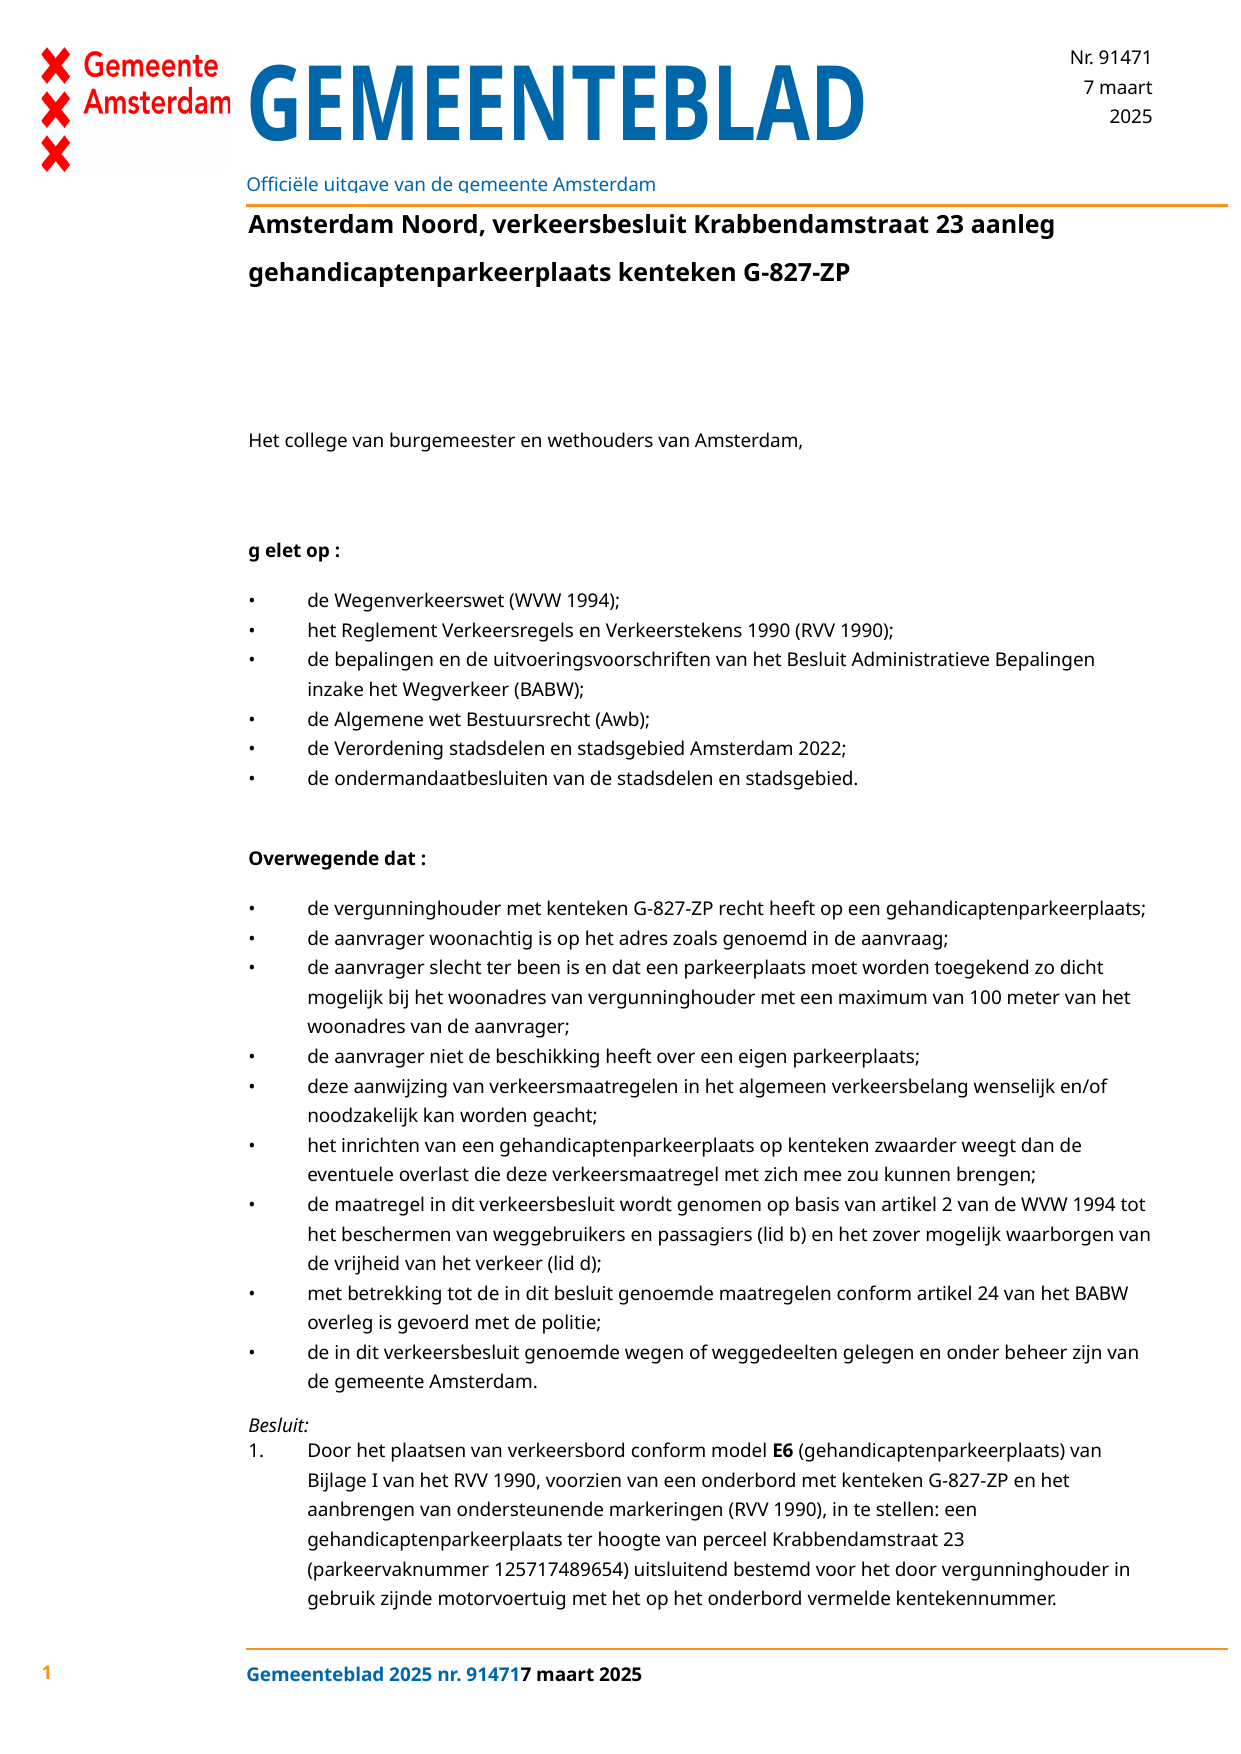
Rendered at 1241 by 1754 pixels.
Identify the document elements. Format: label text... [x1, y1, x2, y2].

list het Reglement Verkeersregels en Verkeerstekens 1990 (RVV 1990); [248, 617, 1152, 643]
text Overwegende dat : [248, 845, 1152, 871]
list de bepalingen en de uitvoeringsvoorschriften van het Besluit Administratieve Bepalingen inzake het Wegverkeer (BABW); [248, 647, 1152, 702]
text Besluit: [248, 1412, 1152, 1437]
list de Algemene wet Bestuursrecht (Awb); [248, 706, 1152, 731]
list de in dit verkeersbesluit genoemde wegen of weggedeelten gelegen en onder beheer zijn van de gemeente Amsterdam. [248, 1339, 1152, 1394]
list de ondermandaatbesluiten van de stadsdelen en stadsgebied. [248, 765, 1152, 791]
text g elet op : [248, 537, 1152, 563]
text Amsterdam Noord, verkeersbesluit Krabbendamstraat 23 aanleg gehandicaptenparkeerplaats kenteken G-827-ZP [248, 207, 1152, 288]
list met betrekking tot de in dit besluit genoemde maatregelen conform artikel 24 van het BABW overleg is gevoerd met de politie; [248, 1280, 1152, 1335]
picture [41, 47, 231, 172]
list de Verordening stadsdelen en stadsgebied Amsterdam 2022; [248, 735, 1152, 761]
list Door het plaatsen van verkeersbord conform model E6 (gehandicaptenparkeerplaats) van Bijlage I van het RVV 1990, voorzien van een onderbord met kenteken G-827-ZP en het aanbrengen van ondersteunende markeringen (RVV 1990), in te stellen: een gehandicaptenparkeerplaats ter hoogte van perceel Krabbendamstraat 23 (parkeervaknummer 125717489654) uitsluitend bestemd voor het door vergunninghouder in gebruik zijnde motorvoertuig met het op het onderbord vermelde kentekennummer. [248, 1437, 1152, 1611]
list de Wegenverkeerswet (WVW 1994); [248, 587, 1152, 613]
list de aanvrager woonachtig is op het adres zoals genoemd in de aanvraag; [248, 925, 1152, 951]
text Het college van burgemeester en wethouders van Amsterdam, [248, 427, 1152, 453]
list de vergunninghouder met kenteken G-827-ZP recht heeft op een gehandicaptenparkeerplaats; [248, 895, 1152, 921]
list de aanvrager slecht ter been is en dat een parkeerplaats moet worden toegekend zo dicht mogelijk bij het woonadres van vergunninghouder met een maximum van 100 meter van het woonadres van de aanvrager; [248, 954, 1152, 1039]
list de aanvrager niet de beschikking heeft over een eigen parkeerplaats; [248, 1043, 1152, 1069]
list de maatregel in dit verkeersbesluit wordt genomen op basis van artikel 2 van de WVW 1994 tot het beschermen van weggebruikers en passagiers (lid b) en het zover mogelijk waarborgen van de vrijheid van het verkeer (lid d); [248, 1191, 1152, 1276]
list deze aanwijzing van verkeersmaatregelen in het algemeen verkeersbelang wenselijk en/of noodzakelijk kan worden geacht; [248, 1073, 1152, 1128]
list het inrichten van een gehandicaptenparkeerplaats op kenteken zwaarder weegt dan de eventuele overlast die deze verkeersmaatregel met zich mee zou kunnen brengen; [248, 1132, 1152, 1187]
